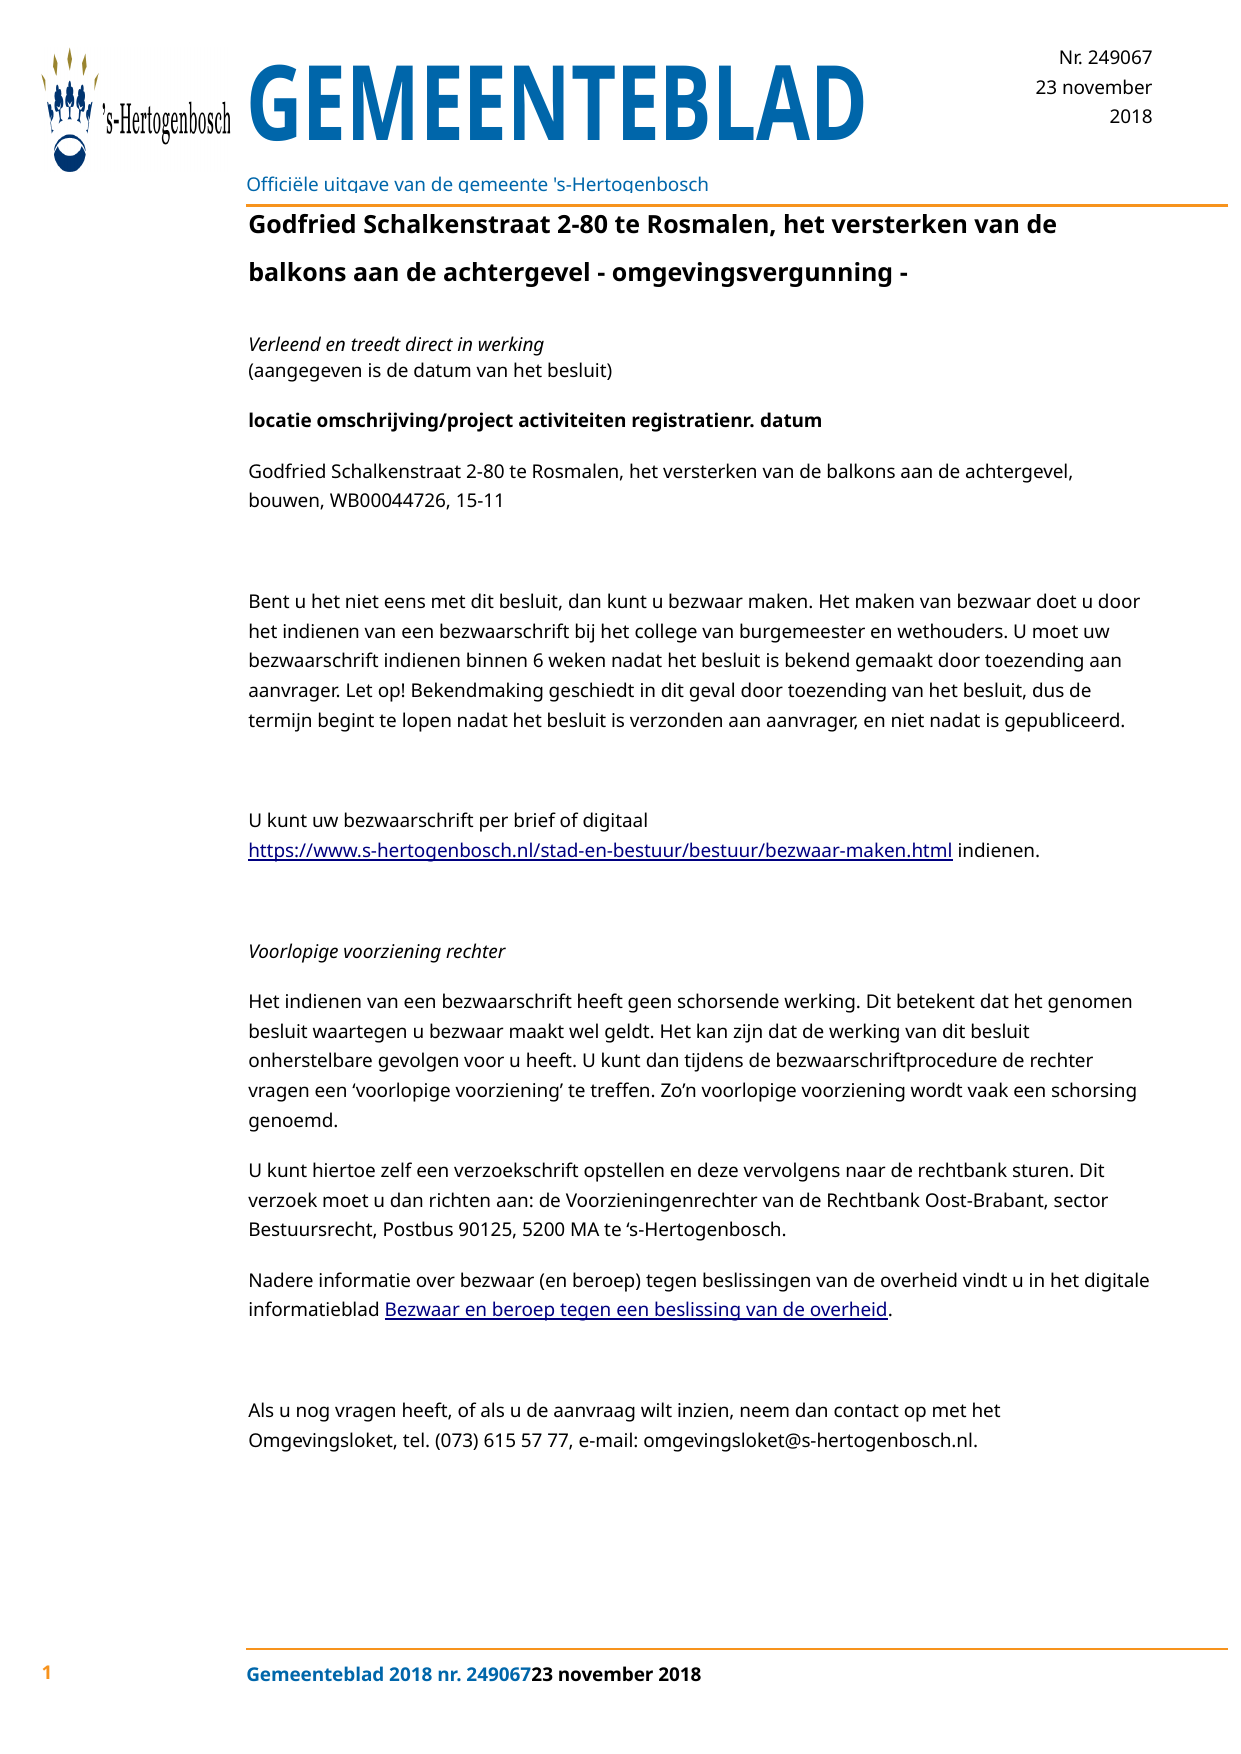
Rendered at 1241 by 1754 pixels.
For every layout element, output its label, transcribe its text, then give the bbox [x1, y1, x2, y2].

text Godfried Schalkenstraat 2-80 te Rosmalen, het versterken van de balkons aan de achtergevel, bouwen, WB00044726, 15-11 [248, 458, 1152, 513]
text locatie omschrijving/project activiteiten registratienr. datum [248, 408, 1152, 433]
text U kunt hiertoe zelf een verzoekschrift opstellen en deze vervolgens naar de rechtbank sturen. Dit verzoek moet u dan richten aan: de Voorzieningenrechter van de Rechtbank Oost-Brabant, sector Bestuursrecht, Postbus 90125, 5200 MA te ‘s-Hertogenbosch. [248, 1157, 1152, 1242]
text Voorlopige voorziening rechter [248, 938, 1152, 964]
text Nadere informatie over bezwaar (en beroep) tegen beslissingen van de overheid vindt u in het digitale informatieblad Bezwaar en beroep tegen een beslissing van de overheid. [248, 1267, 1152, 1322]
text Bent u het niet eens met dit besluit, dan kunt u bezwaar maken. Het maken van bezwaar doet u door het indienen van een bezwaarschrift bij het college van burgemeester en wethouders. U moet uw bezwaarschrift indienen binnen 6 weken nadat het besluit is bekend gemaakt door toezending aan aanvrager. Let op! Bekendmaking geschiedt in dit geval door toezending van het besluit, dus de termijn begint te lopen nadat het besluit is verzonden aan aanvrager, en niet nadat is gepubliceerd. [248, 588, 1152, 732]
text Het indienen van een bezwaarschrift heeft geen schorsende werking. Dit betekent dat het genomen besluit waartegen u bezwaar maakt wel geldt. Het kan zijn dat de werking van dit besluit onherstelbare gevolgen voor u heeft. U kunt dan tijdens de bezwaarschriftprocedure de rechter vragen een ‘voorlopige voorziening’ te treffen. Zo’n voorlopige voorziening wordt vaak een schorsing genoemd. [248, 988, 1152, 1132]
text (aangegeven is de datum van het besluit) [248, 357, 1152, 383]
picture [41, 47, 231, 172]
text Als u nog vragen heeft, of als u de aanvraag wilt inzien, neem dan contact op met het Omgevingsloket, tel. (073) 615 57 77, e-mail: omgevingsloket@s-hertogenbosch.nl. [248, 1397, 1152, 1452]
text U kunt uw bezwaarschrift per brief of digitaal https://www.s-hertogenbosch.nl/stad-en-bestuur/bestuur/bezwaar-maken.html indienen. [248, 808, 1152, 863]
text Verleend en treedt direct in werking [248, 331, 1152, 357]
text Godfried Schalkenstraat 2-80 te Rosmalen, het versterken van de balkons aan de achtergevel - omgevingsvergunning - [248, 207, 1152, 288]
